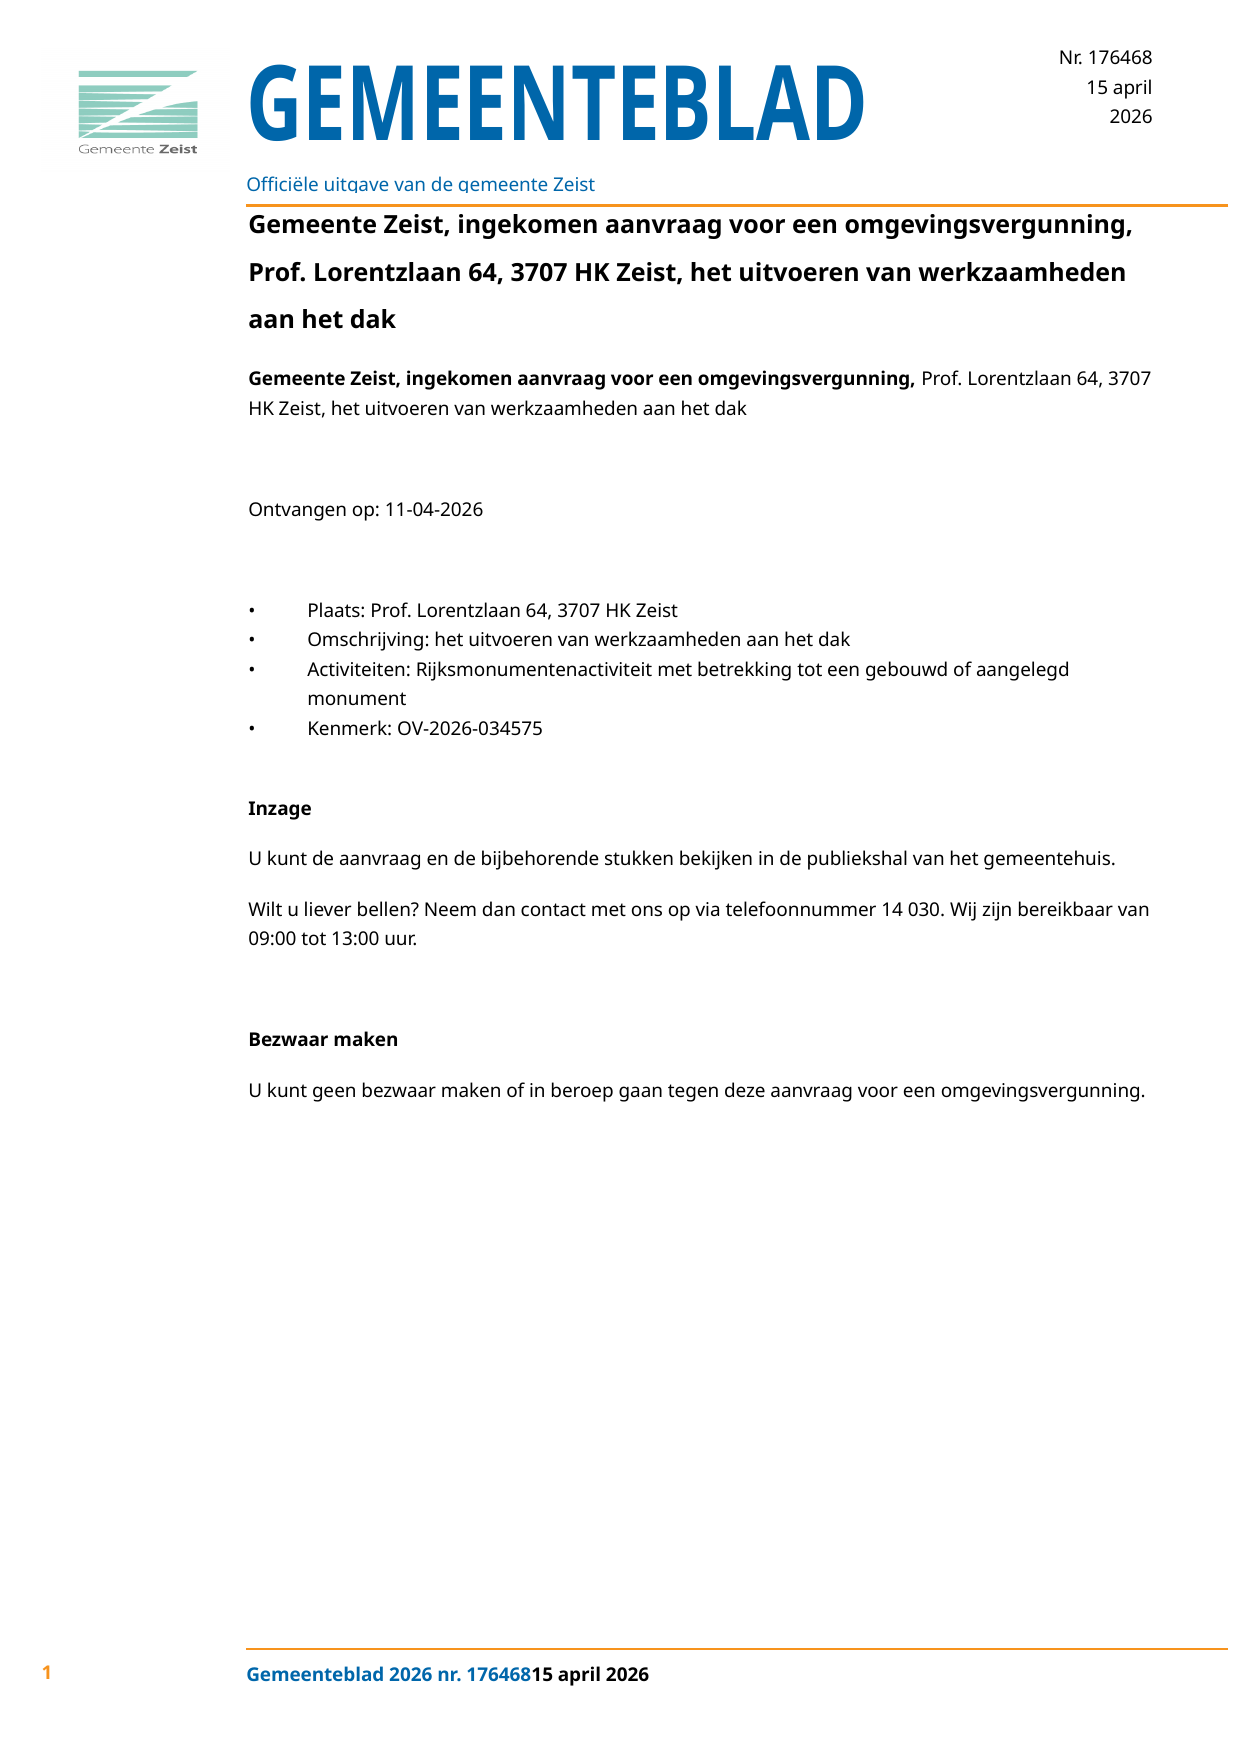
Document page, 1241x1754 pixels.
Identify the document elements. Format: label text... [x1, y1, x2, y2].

list Plaats: Prof. Lorentzlaan 64, 3707 HK Zeist [248, 597, 1152, 622]
text U kunt de aanvraag en de bijbehorende stukken bekijken in de publiekshal van het gemeentehuis. [248, 846, 1152, 871]
text Inzage [248, 795, 1152, 821]
text U kunt geen bezwaar maken of in beroep gaan tegen deze aanvraag voor een omgevingsvergunning. [248, 1077, 1152, 1102]
list Activiteiten: Rijksmonumentenactiviteit met betrekking tot een gebouwd of aangelegd monument [248, 656, 1152, 711]
text Wilt u liever bellen? Neem dan contact met ons op via telefoonnummer 14 030. Wij zijn bereikbaar van 09:00 tot 13:00 uur. [248, 896, 1152, 951]
picture [41, 47, 231, 172]
list Kenmerk: OV-2026-034575 [248, 715, 1152, 741]
list Omschrijving: het uitvoeren van werkzaamheden aan het dak [248, 626, 1152, 652]
text Gemeente Zeist, ingekomen aanvraag voor een omgevingsvergunning, Prof. Lorentzlaan 64, 3707 HK Zeist, het uitvoeren van werkzaamheden aan het dak [248, 207, 1152, 336]
text Bezwaar maken [248, 1026, 1152, 1052]
text Gemeente Zeist, ingekomen aanvraag voor een omgevingsvergunning, Prof. Lorentzlaan 64, 3707 HK Zeist, het uitvoeren van werkzaamheden aan het dak [248, 366, 1152, 421]
text Ontvangen op: 11-04-2026 [248, 496, 1152, 522]
